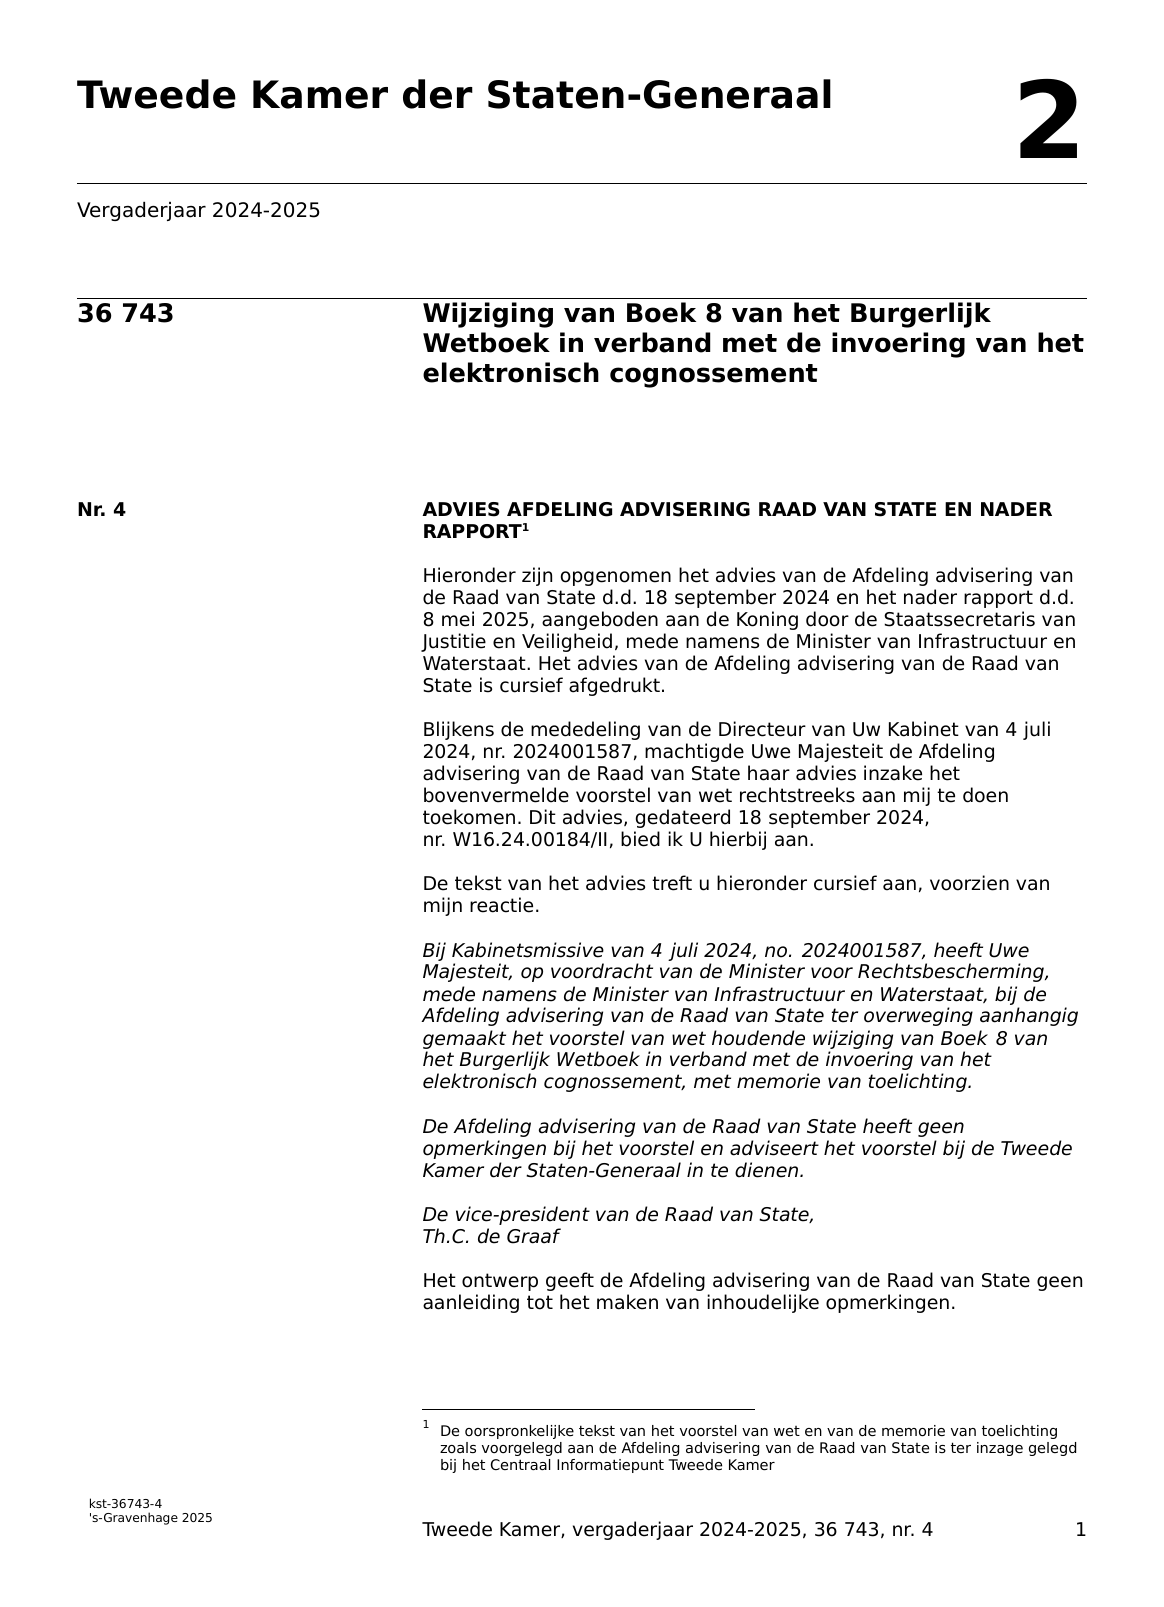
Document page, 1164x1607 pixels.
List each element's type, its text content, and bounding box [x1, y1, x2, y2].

text Het ontwerp geeft de Afdeling advisering van de Raad van State geen aanleiding tot het maken van inhoudelijke opmerkingen. [422, 1270, 1087, 1314]
text De Afdeling advisering van de Raad van State heeft geen opmerkingen bij het voorstel en adviseert het voorstel bij de Tweede Kamer der Staten-Generaal in te dienen. [422, 1116, 1087, 1181]
text Bij Kabinetsmissive van 4 juli 2024, no. 2024001587, heeft Uwe Majesteit, op voordracht van de Minister voor Rechtsbescherming, mede namens de Minister van Infrastructuur en Waterstaat, bij de Afdeling advisering van de Raad van State ter overweging aanhangig gemaakt het voorstel van wet houdende wijziging van Boek 8 van het Burgerlijk Wetboek in verband met de invoering van het elektronisch cognossement, met memorie van toelichting. [422, 939, 1087, 1093]
text De tekst van het advies treft u hieronder cursief aan, voorzien van mijn reactie. [422, 873, 1087, 917]
table_cell Vergaderjaar 2024-2025 [77, 184, 1087, 298]
text Blijkens de mededeling van de Directeur van Uw Kabinet van 4 juli 2024, nr. 2024001587, machtigde Uwe Majesteit de Afdeling advisering van de Raad van State haar advies inzake het bovenvermelde voorstel van wet rechtstreeks aan mij te doen toekomen. Dit advies, gedateerd 18 september 2024, nr. W16.24.00184/II, bied ik U hierbij aan. [422, 719, 1087, 851]
text De oorspronkelijke tekst van het voorstel van wet en van de memorie van toelichting zoals voorgelegd aan de Afdeling advisering van de Raad van State is ter inzage gelegd bij het Centraal Informatiepunt Tweede Kamer [422, 1418, 1087, 1474]
text Th.C. de Graaf [422, 1226, 1087, 1248]
text De vice-president van de Raad van State, [422, 1204, 1087, 1226]
subtitle Nr. 4 ADVIES AFDELING ADVISERING RAAD VAN STATE EN NADER RAPPORT [77, 499, 1087, 543]
text Hieronder zijn opgenomen het advies van de Afdeling advisering van de Raad van State d.d. 18 september 2024 en het nader rapport d.d. 8 mei 2025, aangeboden aan de Koning door de Staatssecretaris van Justitie en Veiligheid, mede namens de Minister van Infrastructuur en Waterstaat. Het advies van de Afdeling advisering van de Raad van State is cursief afgedrukt. [422, 565, 1087, 697]
text 's-Gravenhage 2025 [88, 1511, 323, 1525]
text kst-36743-4 [88, 1497, 323, 1511]
table_header Tweede Kamer der Staten-Generaal [77, 59, 886, 183]
subtitle 36 743 Wijziging van Boek 8 van het Burgerlijk Wetboek in verband met de invoering van het elektronisch cognossement [77, 299, 1087, 388]
table_header 2 [886, 59, 1087, 183]
